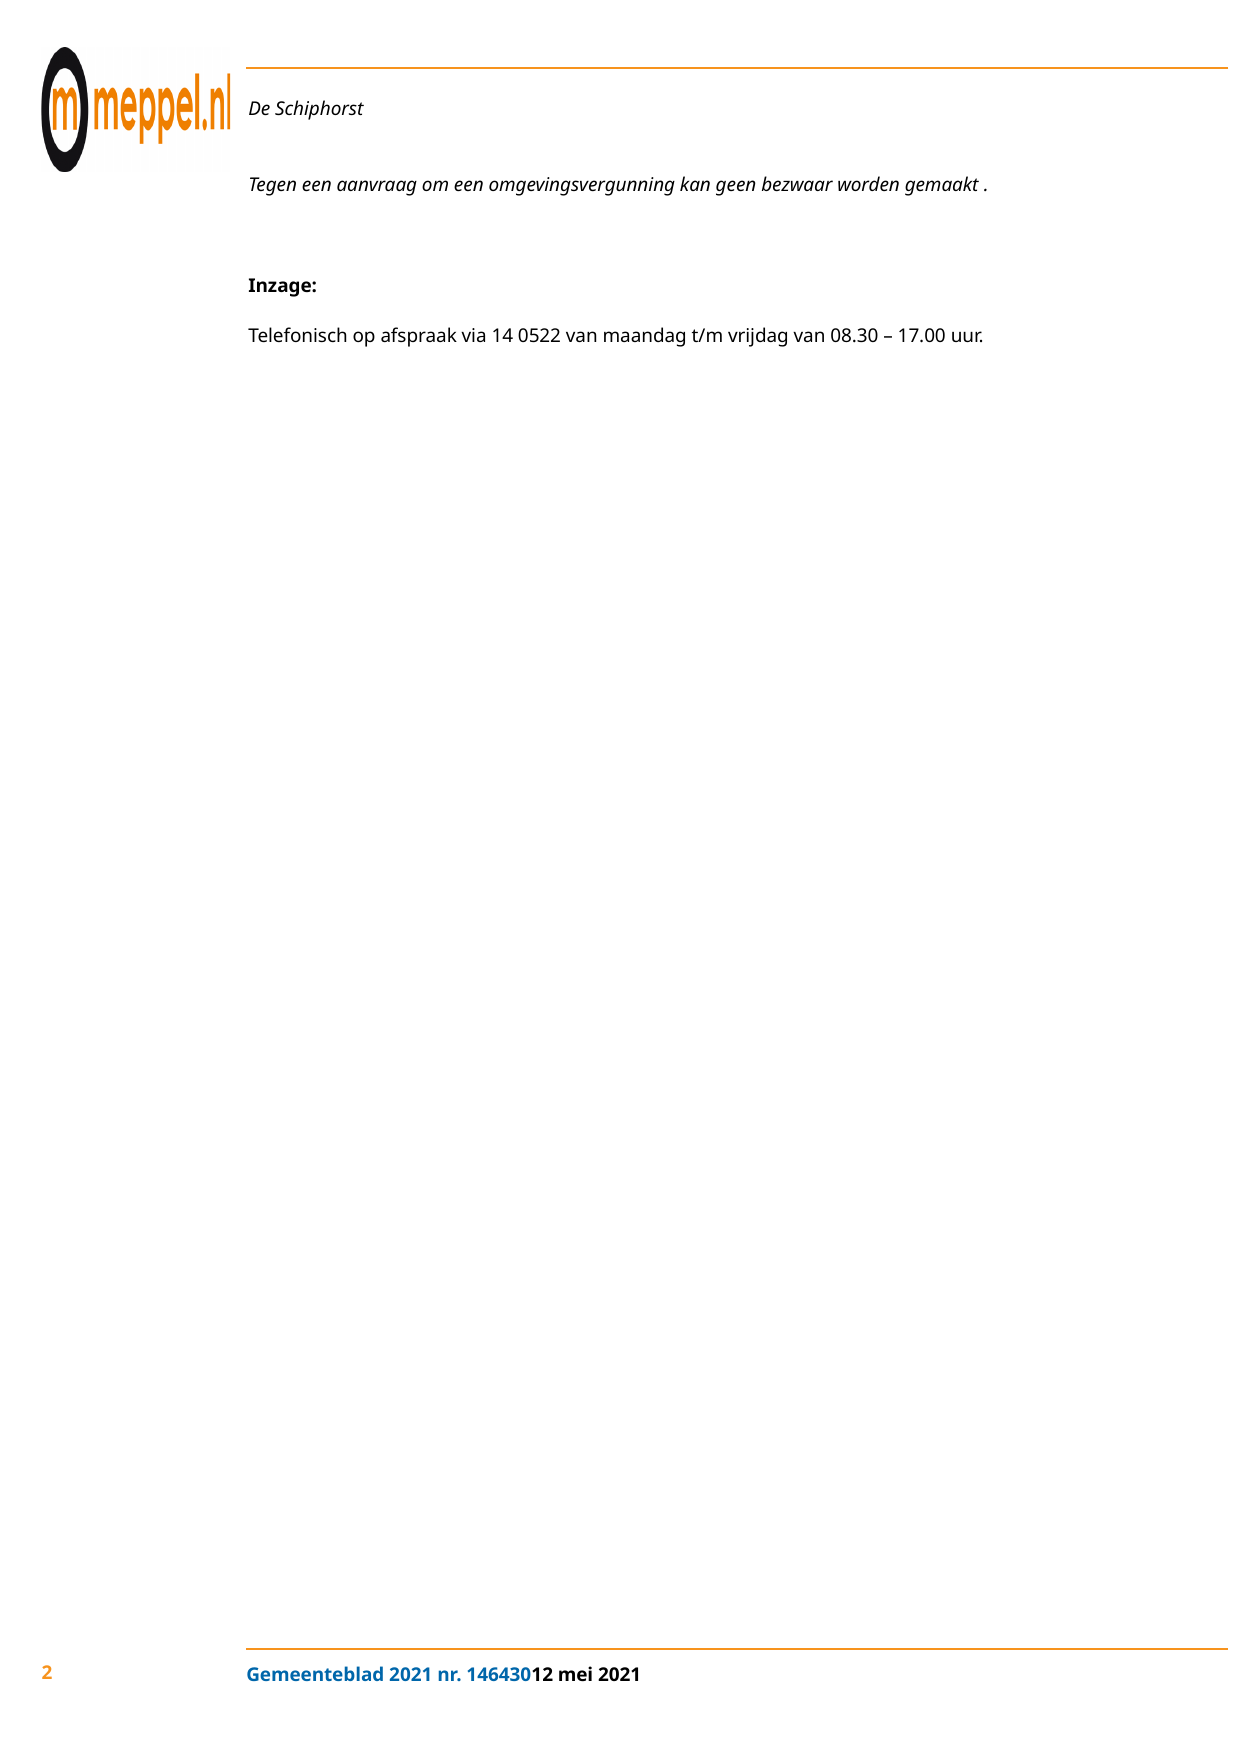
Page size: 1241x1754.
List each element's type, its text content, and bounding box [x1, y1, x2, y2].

text Inzage: [248, 272, 1152, 297]
text De Schiphorst [248, 95, 1152, 121]
picture [41, 47, 231, 172]
text Telefonisch op afspraak via 14 0522 van maandag t/m vrijdag van 08.30 – 17.00 uur. [248, 322, 1152, 348]
text Tegen een aanvraag om een omgevingsvergunning kan geen bezwaar worden gemaakt . [248, 171, 1152, 197]
